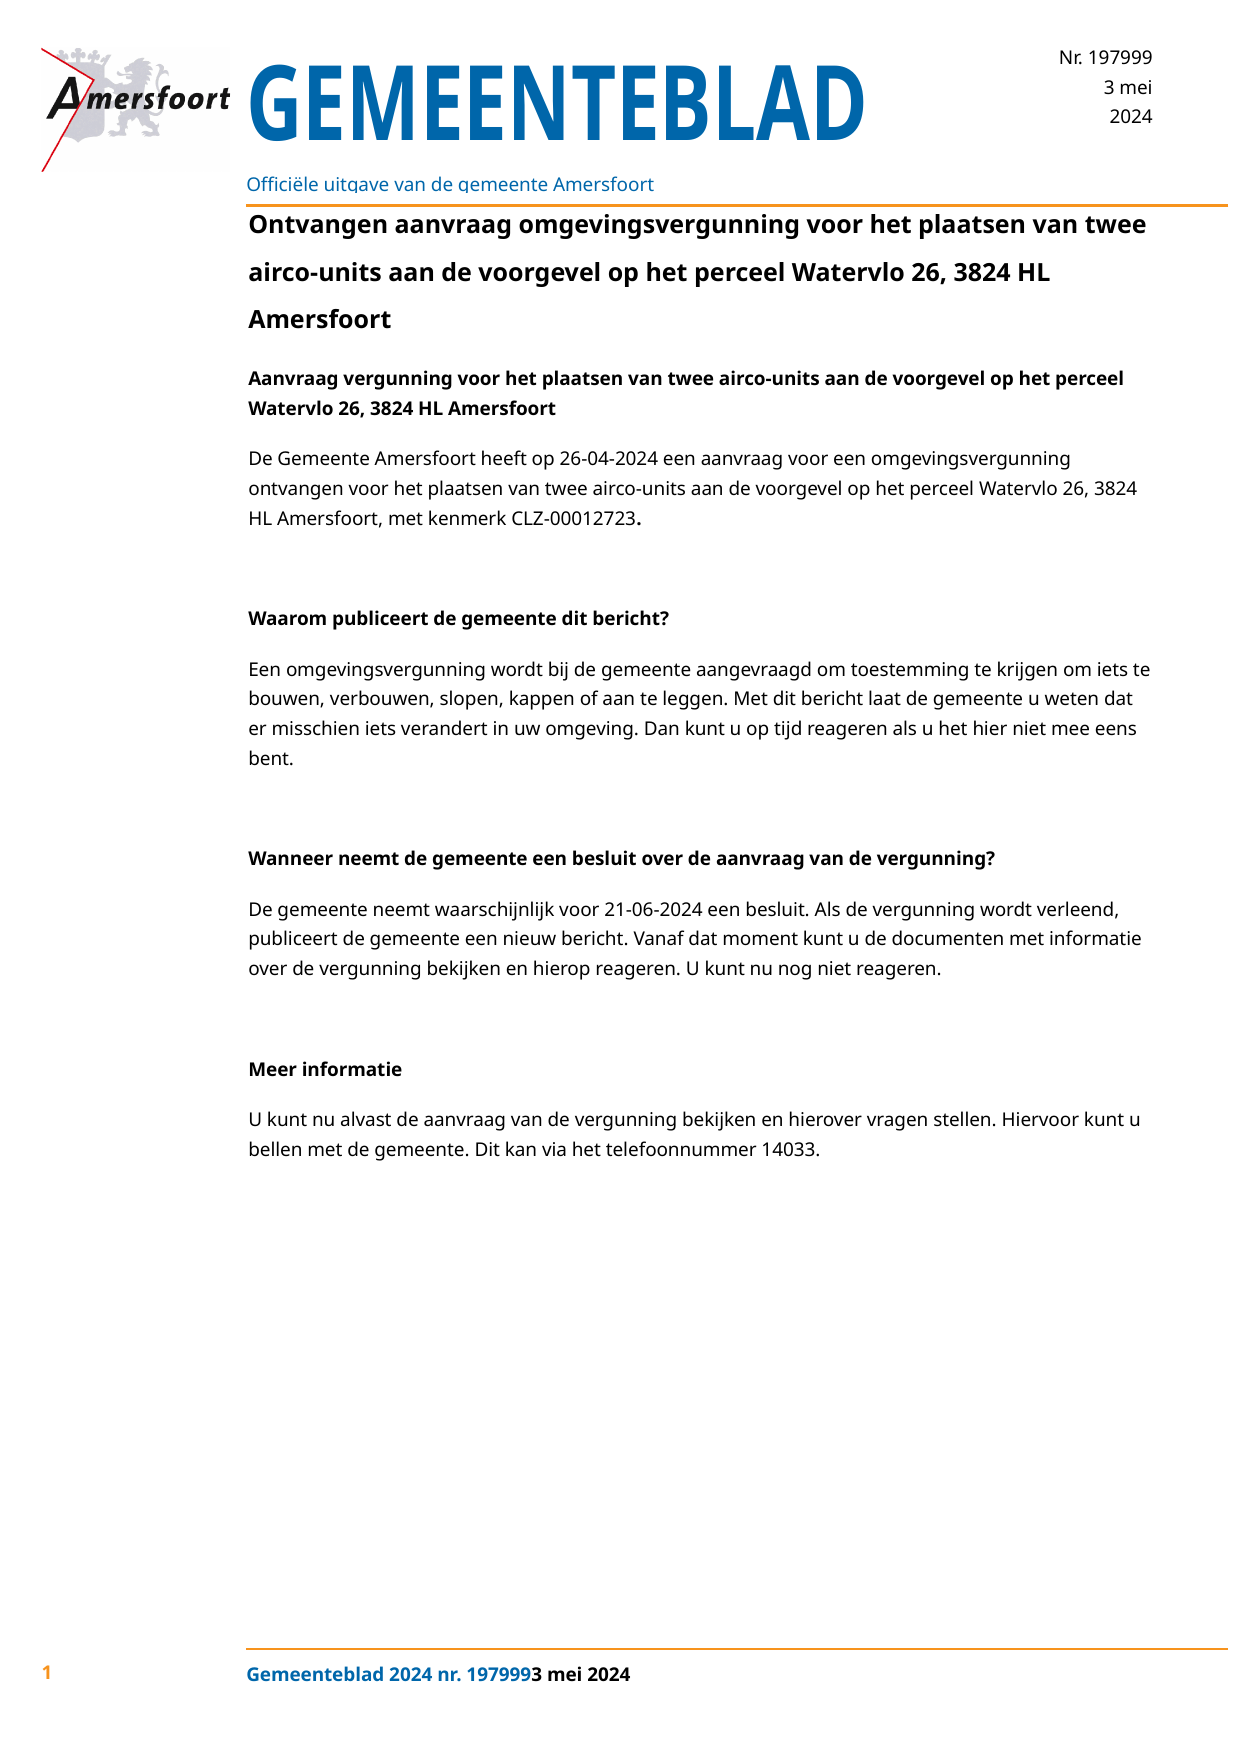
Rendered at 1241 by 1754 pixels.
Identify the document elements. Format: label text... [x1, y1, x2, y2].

text U kunt nu alvast de aanvraag van de vergunning bekijken en hierover vragen stellen. Hiervoor kunt u bellen met de gemeente. Dit kan via het telefoonnummer 14033. [248, 1106, 1152, 1162]
text Waarom publiceert de gemeente dit bericht? [248, 606, 1152, 631]
text De gemeente neemt waarschijnlijk voor 21-06-2024 een besluit. Als de vergunning wordt verleend, publiceert de gemeente een nieuw bericht. Vanaf dat moment kunt u de documenten met informatie over de vergunning bekijken en hierop reageren. U kunt nu nog niet reageren. [248, 896, 1152, 981]
text Een omgevingsvergunning wordt bij de gemeente aangevraagd om toestemming te krijgen om iets te bouwen, verbouwen, slopen, kappen of aan te leggen. Met dit bericht laat de gemeente u weten dat er misschien iets verandert in uw omgeving. Dan kunt u op tijd reageren als u het hier niet mee eens bent. [248, 656, 1152, 770]
text Aanvraag vergunning voor het plaatsen van twee airco-units aan de voorgevel op het perceel Watervlo 26, 3824 HL Amersfoort [248, 366, 1152, 421]
text Wanneer neemt de gemeente een besluit over de aanvraag van de vergunning? [248, 846, 1152, 871]
text De Gemeente Amersfoort heeft op 26-04-2024 een aanvraag voor een omgevingsvergunning ontvangen voor het plaatsen van twee airco-units aan de voorgevel op het perceel Watervlo 26, 3824 HL Amersfoort, met kenmerk CLZ-00012723. [248, 446, 1152, 530]
picture [41, 47, 231, 172]
text Ontvangen aanvraag omgevingsvergunning voor het plaatsen van twee airco-units aan de voorgevel op het perceel Watervlo 26, 3824 HL Amersfoort [248, 207, 1152, 336]
text Meer informatie [248, 1056, 1152, 1082]
